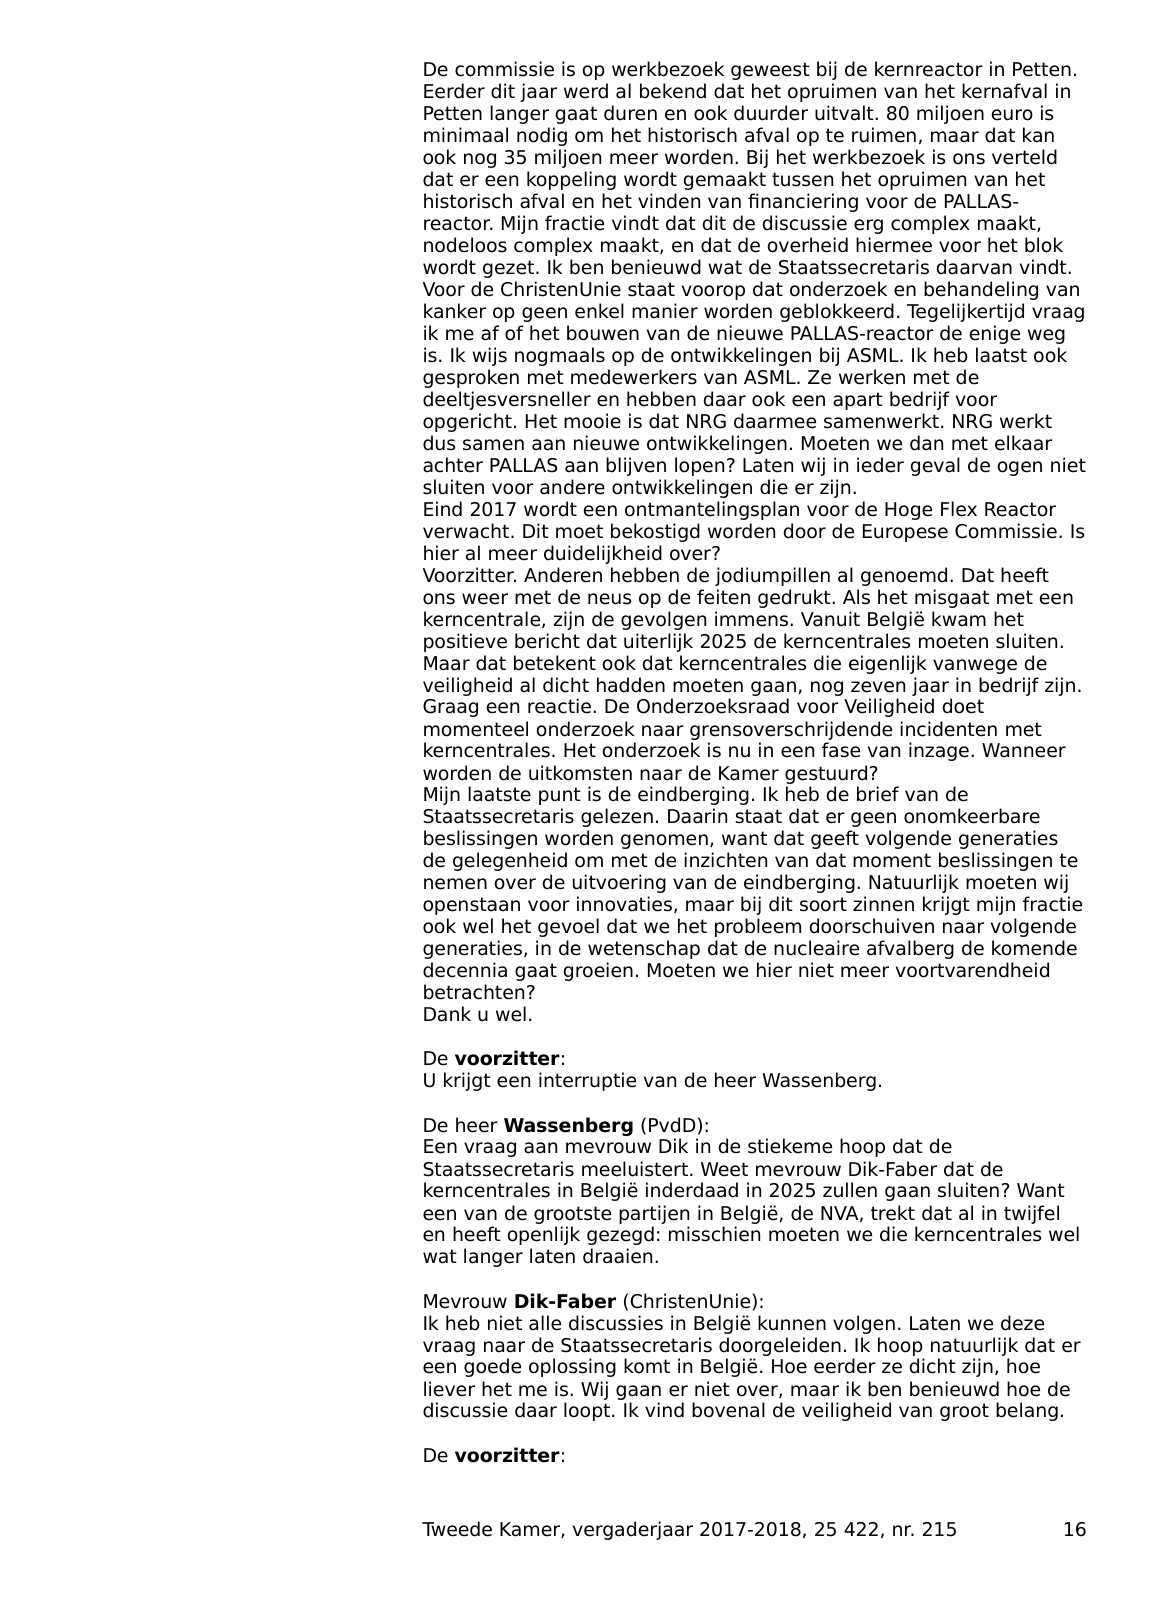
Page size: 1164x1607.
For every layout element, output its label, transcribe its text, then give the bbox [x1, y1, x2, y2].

text De heer Wassenberg (PvdD): [422, 1114, 1087, 1136]
text Voor de ChristenUnie staat voorop dat onderzoek en behandeling van kanker op geen enkel manier worden geblokkeerd. Tegelijkertijd vraag ik me af of het bouwen van de nieuwe PALLAS-reactor de enige weg is. Ik wijs nogmaals op de ontwikkelingen bij ASML. Ik heb laatst ook gesproken met medewerkers van ASML. Ze werken met de deeltjesversneller en hebben daar ook een apart bedrijf voor opgericht. Het mooie is dat NRG daarmee samenwerkt. NRG werkt dus samen aan nieuwe ontwikkelingen. Moeten we dan met elkaar achter PALLAS aan blijven lopen? Laten wij in ieder geval de ogen niet sluiten voor andere ontwikkelingen die er zijn. [422, 279, 1087, 499]
text Eind 2017 wordt een ontmantelingsplan voor de Hoge Flex Reactor verwacht. Dit moet bekostigd worden door de Europese Commissie. Is hier al meer duidelijkheid over? [422, 499, 1087, 564]
text Ik heb niet alle discussies in België kunnen volgen. Laten we deze vraag naar de Staatssecretaris doorgeleiden. Ik hoop natuurlijk dat er een goede oplossing komt in België. Hoe eerder ze dicht zijn, hoe liever het me is. Wij gaan er niet over, maar ik ben benieuwd hoe de discussie daar loopt. Ik vind bovenal de veiligheid van groot belang. [422, 1312, 1087, 1422]
text De voorzitter: [422, 1048, 1087, 1070]
text Dank u wel. [422, 1004, 1087, 1026]
text Voorzitter. Anderen hebben de jodiumpillen al genoemd. Dat heeft ons weer met de neus op de feiten gedrukt. Als het misgaat met een kerncentrale, zijn de gevolgen immens. Vanuit België kwam het positieve bericht dat uiterlijk 2025 de kerncentrales moeten sluiten. Maar dat betekent ook dat kerncentrales die eigenlijk vanwege de veiligheid al dicht hadden moeten gaan, nog zeven jaar in bedrijf zijn. Graag een reactie. De Onderzoeksraad voor Veiligheid doet momenteel onderzoek naar grensoverschrijdende incidenten met kerncentrales. Het onderzoek is nu in een fase van inzage. Wanneer worden de uitkomsten naar de Kamer gestuurd? [422, 564, 1087, 784]
text U krijgt een interruptie van de heer Wassenberg. [422, 1070, 1087, 1092]
text Mevrouw Dik-Faber (ChristenUnie): [422, 1291, 1087, 1312]
text De voorzitter: [422, 1444, 1087, 1467]
text Mijn laatste punt is de eindberging. Ik heb de brief van de Staatssecretaris gelezen. Daarin staat dat er geen onomkeerbare beslissingen worden genomen, want dat geeft volgende generaties de gelegenheid om met de inzichten van dat moment beslissingen te nemen over de uitvoering van de eindberging. Natuurlijk moeten wij openstaan voor innovaties, maar bij dit soort zinnen krijgt mijn fractie ook wel het gevoel dat we het probleem doorschuiven naar volgende generaties, in de wetenschap dat de nucleaire afvalberg de komende decennia gaat groeien. Moeten we hier niet meer voortvarendheid betrachten? [422, 784, 1087, 1004]
text Een vraag aan mevrouw Dik in de stiekeme hoop dat de Staatssecretaris meeluistert. Weet mevrouw Dik-Faber dat de kerncentrales in België inderdaad in 2025 zullen gaan sluiten? Want een van de grootste partijen in België, de NVA, trekt dat al in twijfel en heeft openlijk gezegd: misschien moeten we die kerncentrales wel wat langer laten draaien. [422, 1136, 1087, 1268]
text De commissie is op werkbezoek geweest bij de kernreactor in Petten. Eerder dit jaar werd al bekend dat het opruimen van het kernafval in Petten langer gaat duren en ook duurder uitvalt. 80 miljoen euro is minimaal nodig om het historisch afval op te ruimen, maar dat kan ook nog 35 miljoen meer worden. Bij het werkbezoek is ons verteld dat er een koppeling wordt gemaakt tussen het opruimen van het historisch afval en het vinden van financiering voor de PALLAS-reactor. Mijn fractie vindt dat dit de discussie erg complex maakt, nodeloos complex maakt, en dat de overheid hiermee voor het blok wordt gezet. Ik ben benieuwd wat de Staatssecretaris daarvan vindt. [422, 59, 1087, 279]
